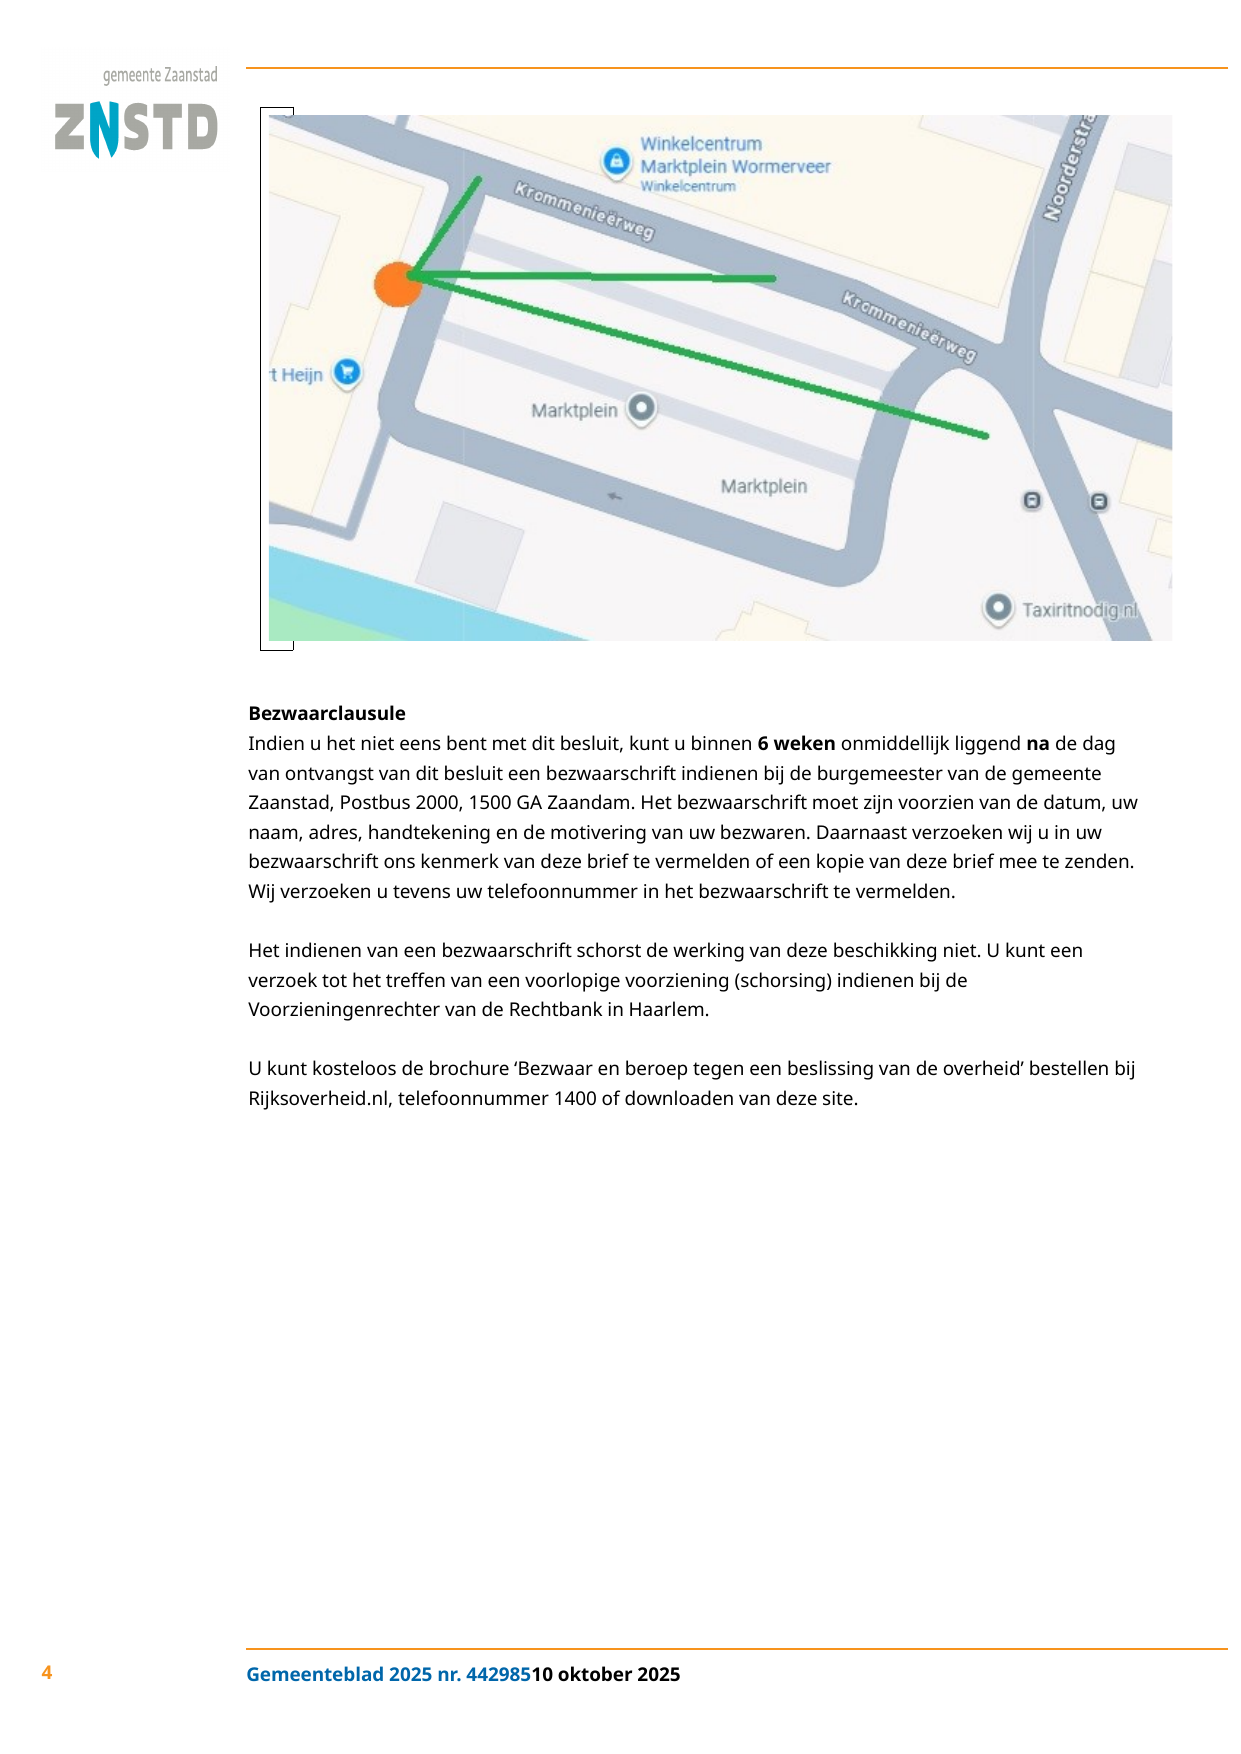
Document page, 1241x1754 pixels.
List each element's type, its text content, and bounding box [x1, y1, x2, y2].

text Het indienen van een bezwaarschrift schorst de werking van deze beschikking niet. U kunt een verzoek tot het treffen van een voorlopige voorziening (schorsing) indienen bij de Voorzieningenrechter van de Rechtbank in Haarlem. [248, 937, 1152, 1022]
picture [41, 47, 231, 172]
text Bezwaarclausule [248, 701, 1152, 726]
text Indien u het niet eens bent met dit besluit, kunt u binnen 6 weken onmiddellijk liggend na de dag van ontvangst van dit besluit een bezwaarschrift indienen bij de burgemeester van de gemeente Zaanstad, Postbus 2000, 1500 GA Zaandam. Het bezwaarschrift moet zijn voorzien van de datum, uw naam, adres, handtekening en de motivering van uw bezwaren. Daarnaast verzoeken wij u in uw bezwaarschrift ons kenmerk van deze brief te vermelden of een kopie van deze brief mee te zenden. Wij verzoeken u tevens uw telefoonnummer in het bezwaarschrift te vermelden. [248, 730, 1152, 904]
text U kunt kosteloos de brochure ‘Bezwaar en beroep tegen een beslissing van de overheid’ bestellen bij Rijksoverheid.nl, telefoonnummer 1400 of downloaden van deze site. [248, 1056, 1152, 1111]
picture [268, 115, 1173, 641]
